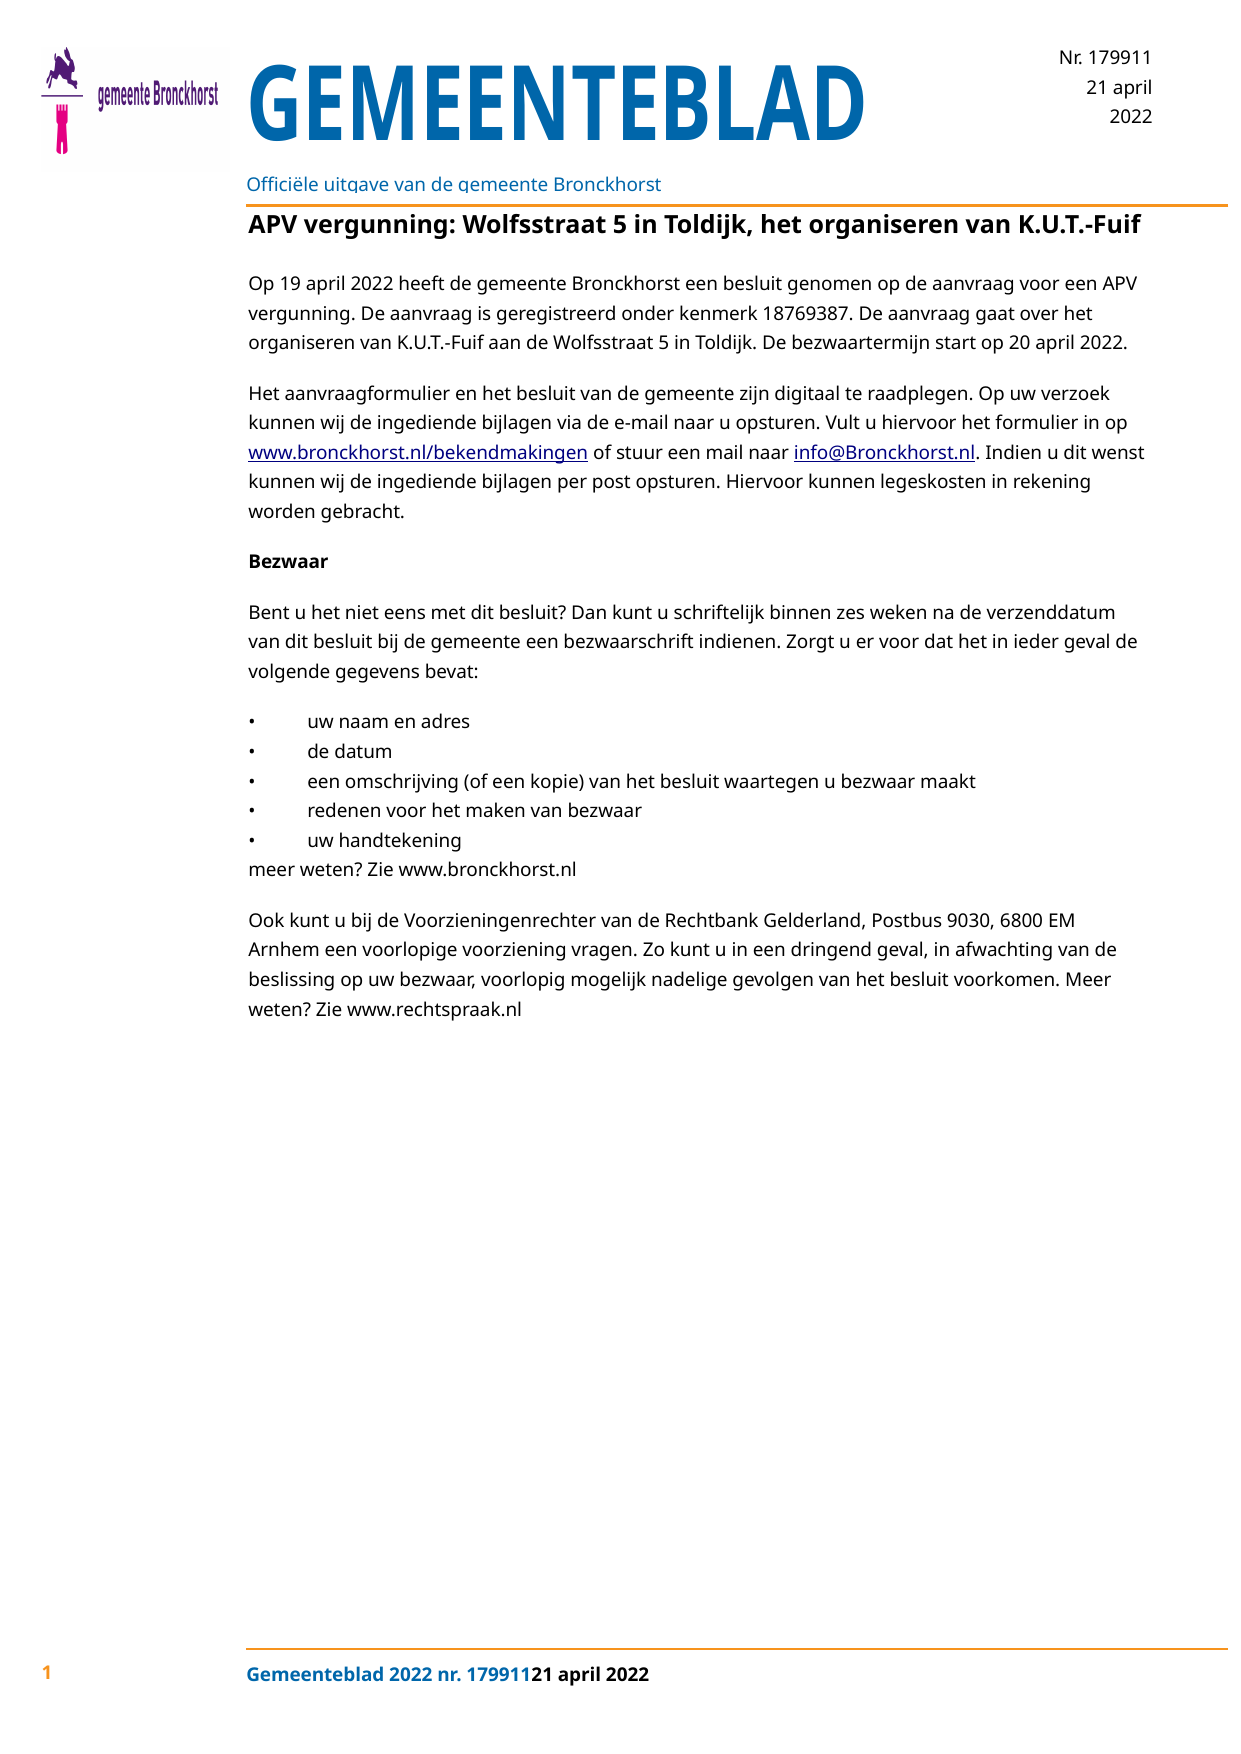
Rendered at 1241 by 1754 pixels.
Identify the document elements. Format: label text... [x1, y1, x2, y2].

picture [41, 47, 231, 172]
list uw handtekening [248, 827, 1152, 853]
text Op 19 april 2022 heeft de gemeente Bronckhorst een besluit genomen op de aanvraag voor een APV vergunning. De aanvraag is geregistreerd onder kenmerk 18769387. De aanvraag gaat over het organiseren van K.U.T.-Fuif aan de Wolfsstraat 5 in Toldijk. De bezwaartermijn start op 20 april 2022. [248, 270, 1152, 355]
list redenen voor het maken van bezwaar [248, 797, 1152, 823]
text Ook kunt u bij de Voorzieningenrechter van de Rechtbank Gelderland, Postbus 9030, 6800 EM Arnhem een voorlopige voorziening vragen. Zo kunt u in een dringend geval, in afwachting van de beslissing op uw bezwaar, voorlopig mogelijk nadelige gevolgen van het besluit voorkomen. Meer weten? Zie www.rechtspraak.nl [248, 907, 1152, 1021]
text Bezwaar [248, 549, 1152, 574]
text APV vergunning: Wolfsstraat 5 in Toldijk, het organiseren van K.U.T.-Fuif [248, 207, 1152, 241]
text Het aanvraagformulier en het besluit van de gemeente zijn digitaal te raadplegen. Op uw verzoek kunnen wij de ingediende bijlagen via de e-mail naar u opsturen. Vult u hiervoor het formulier in op www.bronckhorst.nl/bekendmakingen of stuur een mail naar info@Bronckhorst.nl. Indien u dit wenst kunnen wij de ingediende bijlagen per post opsturen. Hiervoor kunnen legeskosten in rekening worden gebracht. [248, 380, 1152, 524]
list de datum [248, 738, 1152, 764]
text meer weten? Zie www.bronckhorst.nl [248, 857, 1152, 882]
text Bent u het niet eens met dit besluit? Dan kunt u schriftelijk binnen zes weken na de verzenddatum van dit besluit bij de gemeente een bezwaarschrift indienen. Zorgt u er voor dat het in ieder geval de volgende gegevens bevat: [248, 599, 1152, 684]
list een omschrijving (of een kopie) van het besluit waartegen u bezwaar maakt [248, 768, 1152, 793]
list uw naam en adres [248, 709, 1152, 734]
